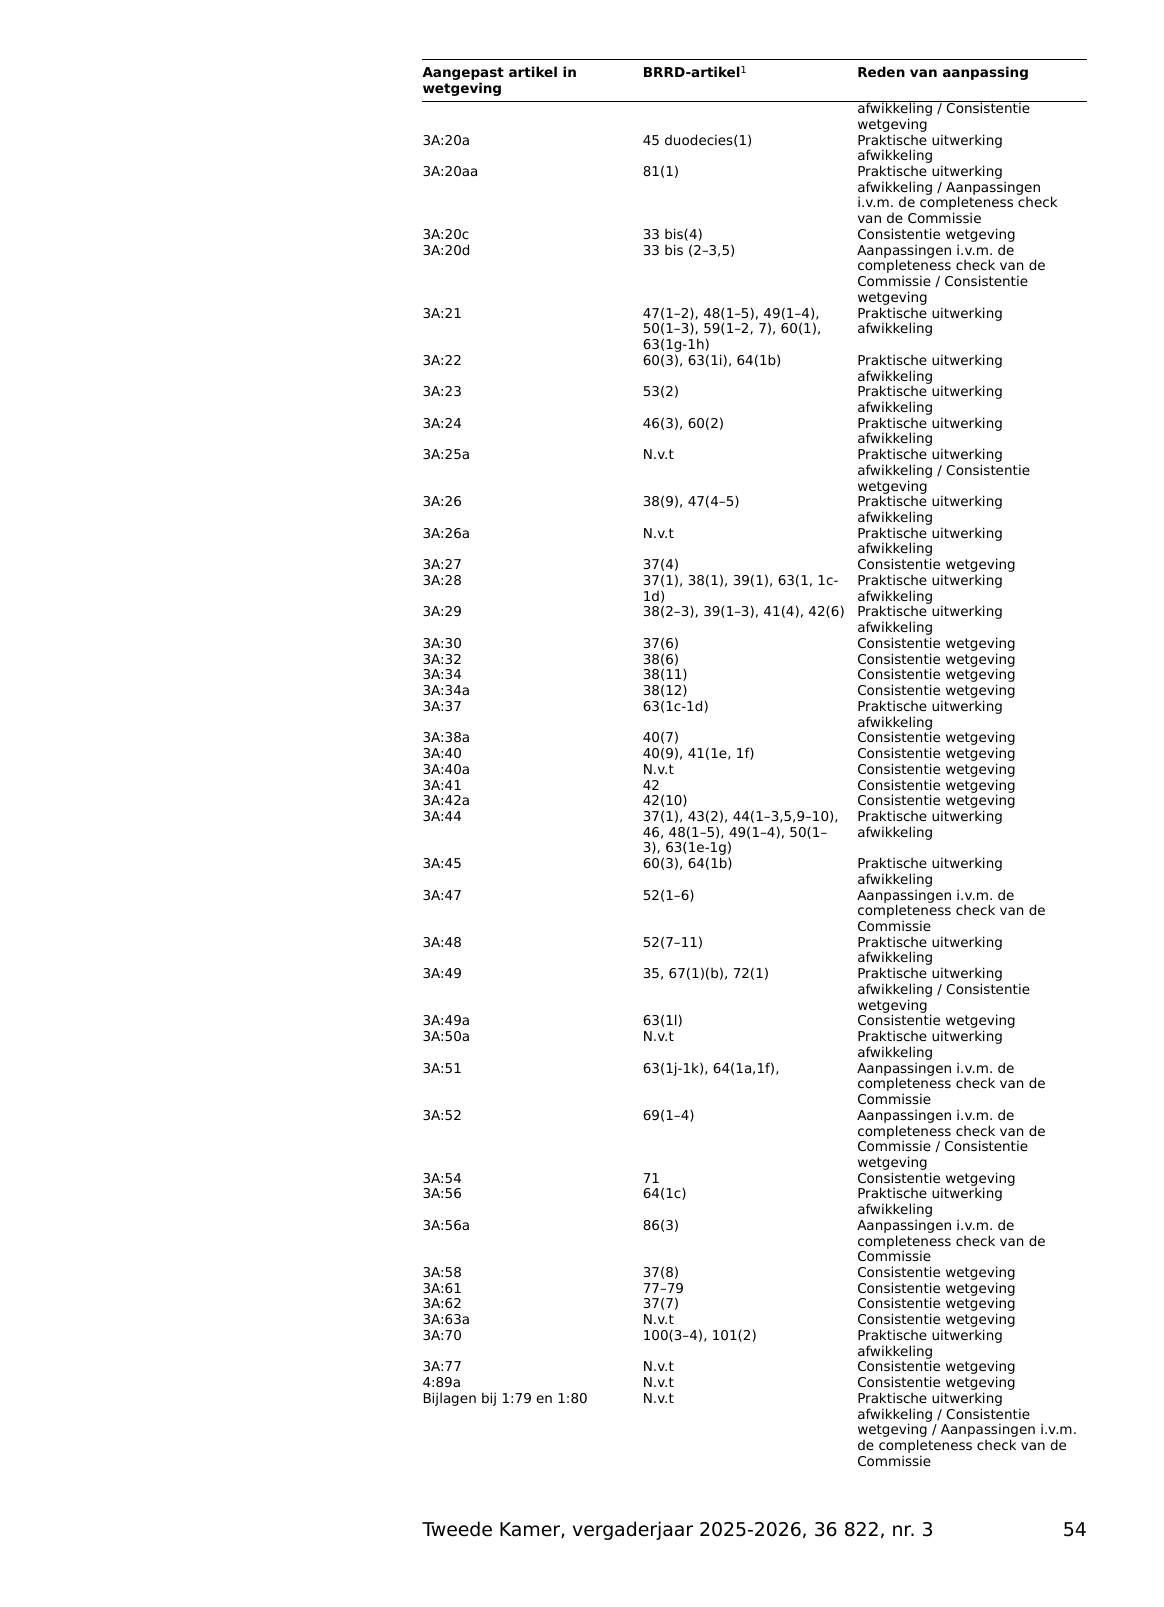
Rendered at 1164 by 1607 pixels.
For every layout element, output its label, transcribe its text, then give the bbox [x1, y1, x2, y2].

table_cell 3A:24 [422, 416, 637, 447]
table_cell Consistentie wetgeving [851, 667, 1087, 683]
table_cell 38(6) [637, 651, 851, 667]
table_cell 3A:20aa [422, 164, 637, 227]
table_cell Consistentie wetgeving [851, 793, 1087, 809]
table_cell 37(7) [637, 1296, 851, 1312]
table_cell 81(1) [637, 164, 851, 227]
table_cell 38(11) [637, 667, 851, 683]
table_cell 3A:40a [422, 762, 637, 777]
table_cell N.v.t [637, 1391, 851, 1469]
table_cell 60(3), 63(1i), 64(1b) [637, 353, 851, 384]
table_cell Consistentie wetgeving [851, 1171, 1087, 1186]
table_header BRRD-artikel1 [637, 60, 851, 101]
table_cell Praktische uitwerking afwikkeling [851, 494, 1087, 526]
table_cell 3A:26 [422, 494, 637, 526]
table_cell N.v.t [637, 1029, 851, 1060]
table_cell 3A:28 [422, 573, 637, 604]
table_cell N.v.t [637, 1375, 851, 1391]
table_cell 63(1c-1d) [637, 699, 851, 730]
table_cell 3A:62 [422, 1296, 637, 1312]
table_cell 3A:38a [422, 730, 637, 746]
table_cell 40(9), 41(1e, 1f) [637, 746, 851, 762]
table_cell 3A:34 [422, 667, 637, 683]
table_cell Bijlagen bij 1:79 en 1:80 [422, 1391, 637, 1469]
table_cell Aanpassingen i.v.m. de completeness check van de Commissie [851, 1060, 1087, 1108]
table_cell 33 bis (2–3,5) [637, 243, 851, 305]
table_cell Consistentie wetgeving [851, 730, 1087, 746]
table_cell Praktische uitwerking afwikkeling [851, 1328, 1087, 1359]
table_cell 38(2–3), 39(1–3), 41(4), 42(6) [637, 604, 851, 636]
table_cell Consistentie wetgeving [851, 762, 1087, 777]
table_cell Aanpassingen i.v.m. de completeness check van de Commissie [851, 888, 1087, 934]
table_cell Consistentie wetgeving [851, 636, 1087, 651]
table_cell 60(3), 64(1b) [637, 856, 851, 887]
table_cell 86(3) [637, 1218, 851, 1265]
table_cell 37(8) [637, 1265, 851, 1281]
table_cell Praktische uitwerking afwikkeling [851, 809, 1087, 856]
table_cell 33 bis(4) [637, 227, 851, 242]
table_cell Consistentie wetgeving [851, 651, 1087, 667]
table_cell afwikkeling / Consistentie wetgeving [851, 102, 1087, 132]
table_cell Consistentie wetgeving [851, 1312, 1087, 1328]
table_cell Praktische uitwerking afwikkeling [851, 935, 1087, 966]
table_cell 42(10) [637, 793, 851, 809]
table_cell Praktische uitwerking afwikkeling / Consistentie wetgeving [851, 966, 1087, 1013]
table_cell 3A:77 [422, 1359, 637, 1375]
table_cell 69(1–4) [637, 1108, 851, 1171]
table_cell Praktische uitwerking afwikkeling [851, 1186, 1087, 1218]
table_cell 53(2) [637, 384, 851, 416]
table_cell 77–79 [637, 1281, 851, 1296]
table_cell 40(7) [637, 730, 851, 746]
table_cell Aanpassingen i.v.m. de completeness check van de Commissie / Consistentie wetgeving [851, 1108, 1087, 1171]
table_cell Consistentie wetgeving [851, 227, 1087, 242]
table_cell Aanpassingen i.v.m. de completeness check van de Commissie / Consistentie wetgeving [851, 243, 1087, 305]
table_cell 3A:49a [422, 1013, 637, 1029]
table_cell 37(6) [637, 636, 851, 651]
table_cell Praktische uitwerking afwikkeling [851, 133, 1087, 164]
table_cell 3A:44 [422, 809, 637, 856]
table_cell 3A:56a [422, 1218, 637, 1265]
table_cell 3A:63a [422, 1312, 637, 1328]
table_cell 3A:70 [422, 1328, 637, 1359]
table_cell 3A:34a [422, 683, 637, 699]
table_cell 63(1l) [637, 1013, 851, 1029]
table_cell 3A:37 [422, 699, 637, 730]
table_cell Praktische uitwerking afwikkeling [851, 526, 1087, 557]
table_cell [422, 102, 637, 132]
table_cell 3A:52 [422, 1108, 637, 1171]
table_cell 3A:45 [422, 856, 637, 887]
table_cell 3A:41 [422, 777, 637, 793]
table_cell N.v.t [637, 762, 851, 777]
table_cell Praktische uitwerking afwikkeling [851, 856, 1087, 887]
table_cell Praktische uitwerking afwikkeling [851, 305, 1087, 353]
table_cell 3A:40 [422, 746, 637, 762]
table_cell Praktische uitwerking afwikkeling / Consistentie wetgeving [851, 447, 1087, 494]
table_cell 3A:29 [422, 604, 637, 636]
table_cell 3A:51 [422, 1060, 637, 1108]
table_cell 3A:42a [422, 793, 637, 809]
table_cell 38(12) [637, 683, 851, 699]
table_cell 38(9), 47(4–5) [637, 494, 851, 526]
table_cell Praktische uitwerking afwikkeling [851, 353, 1087, 384]
table_cell 3A:47 [422, 888, 637, 934]
table_cell Consistentie wetgeving [851, 1375, 1087, 1391]
table_cell 3A:22 [422, 353, 637, 384]
table_cell 37(4) [637, 557, 851, 573]
table_cell 71 [637, 1171, 851, 1186]
table_cell N.v.t [637, 1359, 851, 1375]
table_cell N.v.t [637, 526, 851, 557]
table_cell 42 [637, 777, 851, 793]
table_cell N.v.t [637, 447, 851, 494]
table_cell 3A:48 [422, 935, 637, 966]
table_cell Consistentie wetgeving [851, 683, 1087, 699]
table_cell 100(3–4), 101(2) [637, 1328, 851, 1359]
table_cell Consistentie wetgeving [851, 1359, 1087, 1375]
table_cell 3A:27 [422, 557, 637, 573]
table_cell 52(1–6) [637, 888, 851, 934]
table_cell Consistentie wetgeving [851, 1265, 1087, 1281]
table_cell 3A:61 [422, 1281, 637, 1296]
table_cell 37(1), 43(2), 44(1–3,5,9–10), 46, 48(1–5), 49(1–4), 50(1–3), 63(1e-1g) [637, 809, 851, 856]
table_cell Consistentie wetgeving [851, 1296, 1087, 1312]
table_cell Praktische uitwerking afwikkeling [851, 384, 1087, 416]
table_cell 4:89a [422, 1375, 637, 1391]
table_cell Consistentie wetgeving [851, 1281, 1087, 1296]
table_cell Consistentie wetgeving [851, 1013, 1087, 1029]
table_cell [637, 102, 851, 132]
table_cell 37(1), 38(1), 39(1), 63(1, 1c-1d) [637, 573, 851, 604]
table_header Reden van aanpassing [851, 60, 1087, 101]
table_cell 3A:30 [422, 636, 637, 651]
table_header Aangepast artikel in wetgeving [422, 60, 637, 101]
table_cell 3A:58 [422, 1265, 637, 1281]
table_cell Praktische uitwerking afwikkeling [851, 573, 1087, 604]
table_cell 3A:20c [422, 227, 637, 242]
table_cell 64(1c) [637, 1186, 851, 1218]
table_cell 3A:56 [422, 1186, 637, 1218]
table_cell 3A:20a [422, 133, 637, 164]
table_cell Praktische uitwerking afwikkeling [851, 604, 1087, 636]
table_cell Consistentie wetgeving [851, 777, 1087, 793]
table_cell Praktische uitwerking afwikkeling / Aanpassingen i.v.m. de completeness check van de Commissie [851, 164, 1087, 227]
table_cell Consistentie wetgeving [851, 746, 1087, 762]
table_cell 47(1–2), 48(1–5), 49(1–4), 50(1–3), 59(1–2, 7), 60(1), 63(1g-1h) [637, 305, 851, 353]
table_cell 35, 67(1)(b), 72(1) [637, 966, 851, 1013]
table_cell Praktische uitwerking afwikkeling [851, 1029, 1087, 1060]
table_cell 52(7–11) [637, 935, 851, 966]
table_cell 3A:21 [422, 305, 637, 353]
table_cell Praktische uitwerking afwikkeling [851, 416, 1087, 447]
table_cell N.v.t [637, 1312, 851, 1328]
table_cell 3A:25a [422, 447, 637, 494]
table_cell 63(1j-1k), 64(1a,1f), [637, 1060, 851, 1108]
table_cell 3A:20d [422, 243, 637, 305]
table_cell 3A:50a [422, 1029, 637, 1060]
table_cell Aanpassingen i.v.m. de completeness check van de Commissie [851, 1218, 1087, 1265]
table_cell 3A:54 [422, 1171, 637, 1186]
table_cell Consistentie wetgeving [851, 557, 1087, 573]
table_cell 46(3), 60(2) [637, 416, 851, 447]
table_cell 3A:49 [422, 966, 637, 1013]
table_cell 45 duodecies(1) [637, 133, 851, 164]
table_cell 3A:32 [422, 651, 637, 667]
table_cell 3A:23 [422, 384, 637, 416]
table_cell Praktische uitwerking afwikkeling [851, 699, 1087, 730]
table_cell 3A:26a [422, 526, 637, 557]
table_cell Praktische uitwerking afwikkeling / Consistentie wetgeving / Aanpassingen i.v.m. de completeness check van de Commissie [851, 1391, 1087, 1469]
